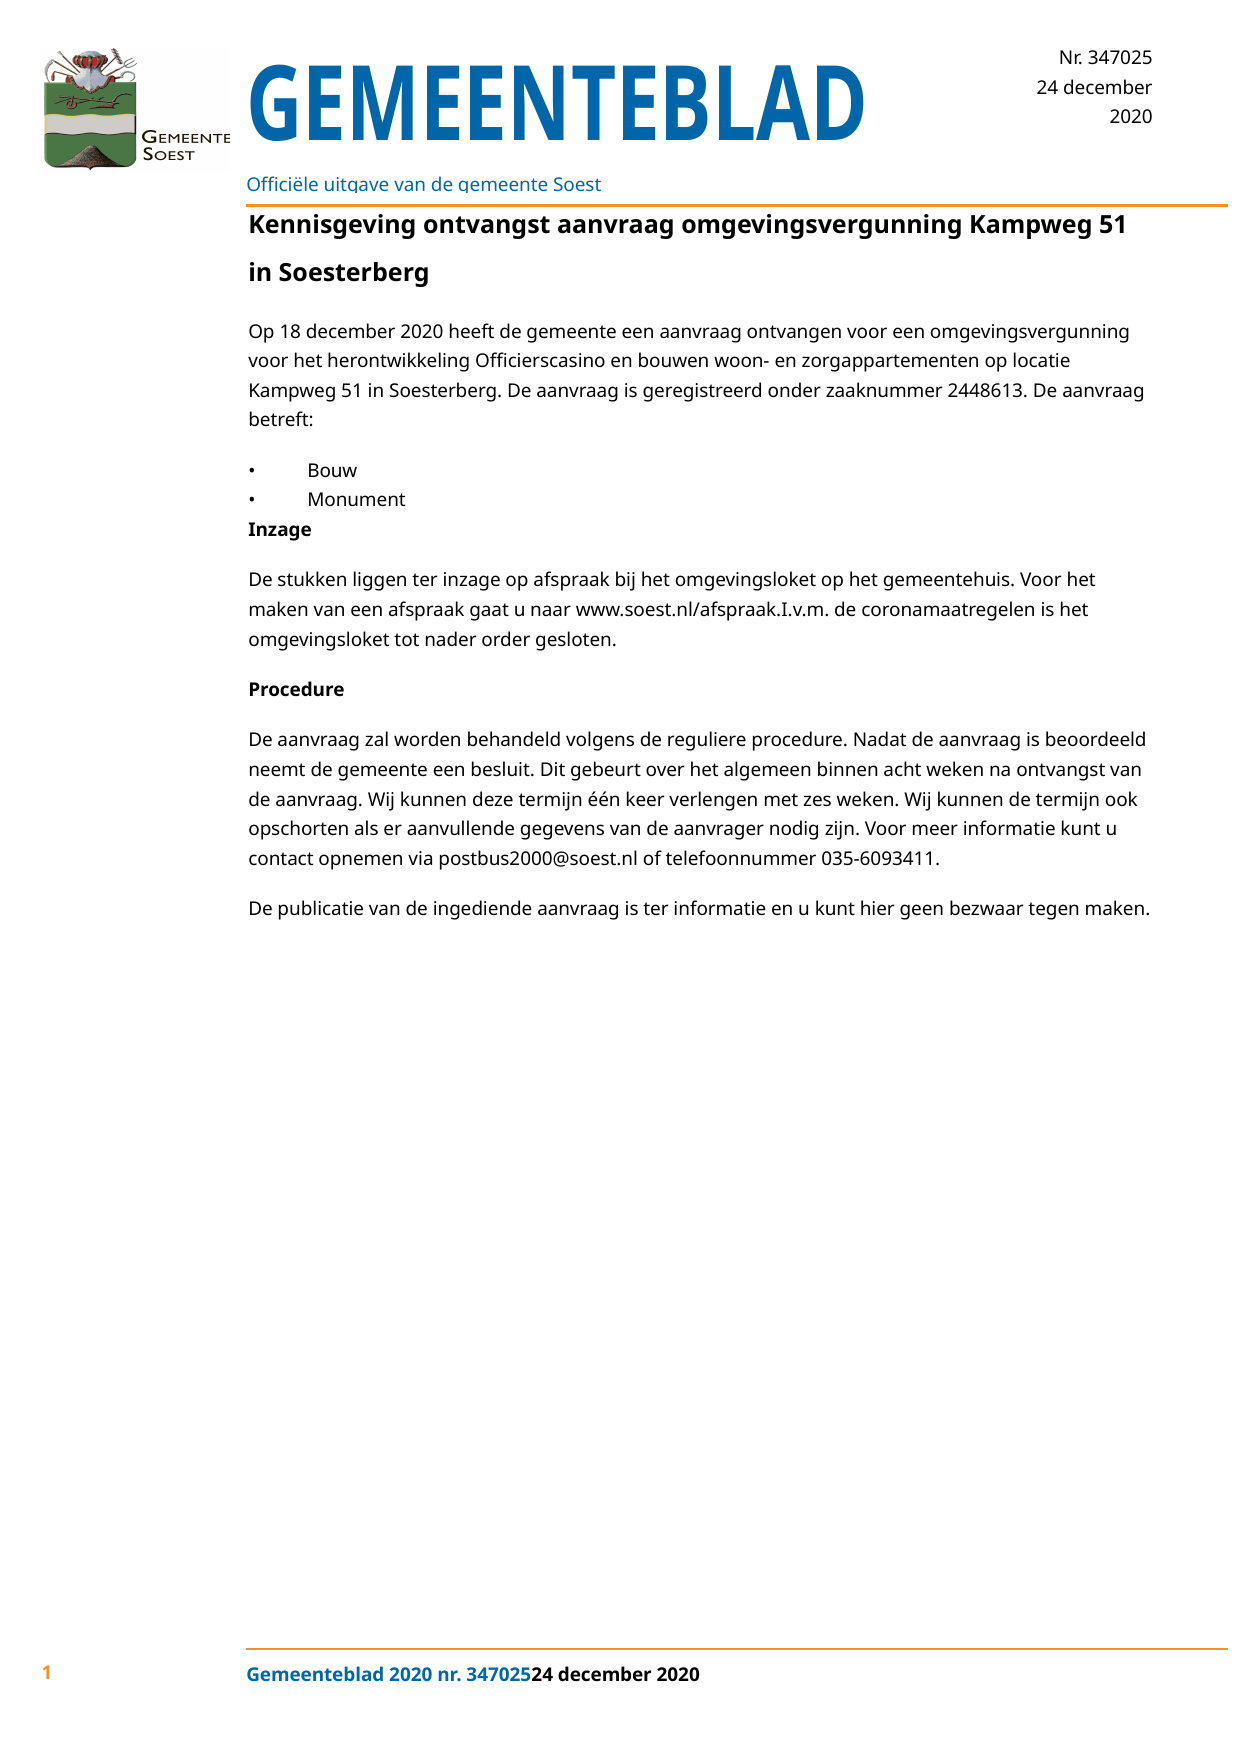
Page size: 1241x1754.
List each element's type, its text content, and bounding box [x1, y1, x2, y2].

text De stukken liggen ter inzage op afspraak bij het omgevingsloket op het gemeentehuis. Voor het maken van een afspraak gaat u naar www.soest.nl/afspraak.I.v.m. de coronamaatregelen is het omgevingsloket tot nader order gesloten. [248, 567, 1152, 652]
picture [41, 47, 231, 172]
text Inzage [248, 516, 1152, 542]
text De publicatie van de ingediende aanvraag is ter informatie en u kunt hier geen bezwaar tegen maken. [248, 895, 1152, 921]
text Kennisgeving ontvangst aanvraag omgevingsvergunning Kampweg 51 in Soesterberg [248, 207, 1152, 288]
text De aanvraag zal worden behandeld volgens de reguliere procedure. Nadat de aanvraag is beoordeeld neemt de gemeente een besluit. Dit gebeurt over het algemeen binnen acht weken na ontvangst van de aanvraag. Wij kunnen deze termijn één keer verlengen met zes weken. Wij kunnen de termijn ook opschorten als er aanvullende gegevens van de aanvrager nodig zijn. Voor meer informatie kunt u contact opnemen via postbus2000@soest.nl of telefoonnummer 035-6093411. [248, 727, 1152, 871]
text Procedure [248, 676, 1152, 702]
text Op 18 december 2020 heeft de gemeente een aanvraag ontvangen voor een omgevingsvergunning voor het herontwikkeling Officierscasino en bouwen woon- en zorgappartementen op locatie Kampweg 51 in Soesterberg. De aanvraag is geregistreerd onder zaaknummer 2448613. De aanvraag betreft: [248, 318, 1152, 432]
list Bouw [248, 457, 1152, 483]
list Monument [248, 487, 1152, 512]
